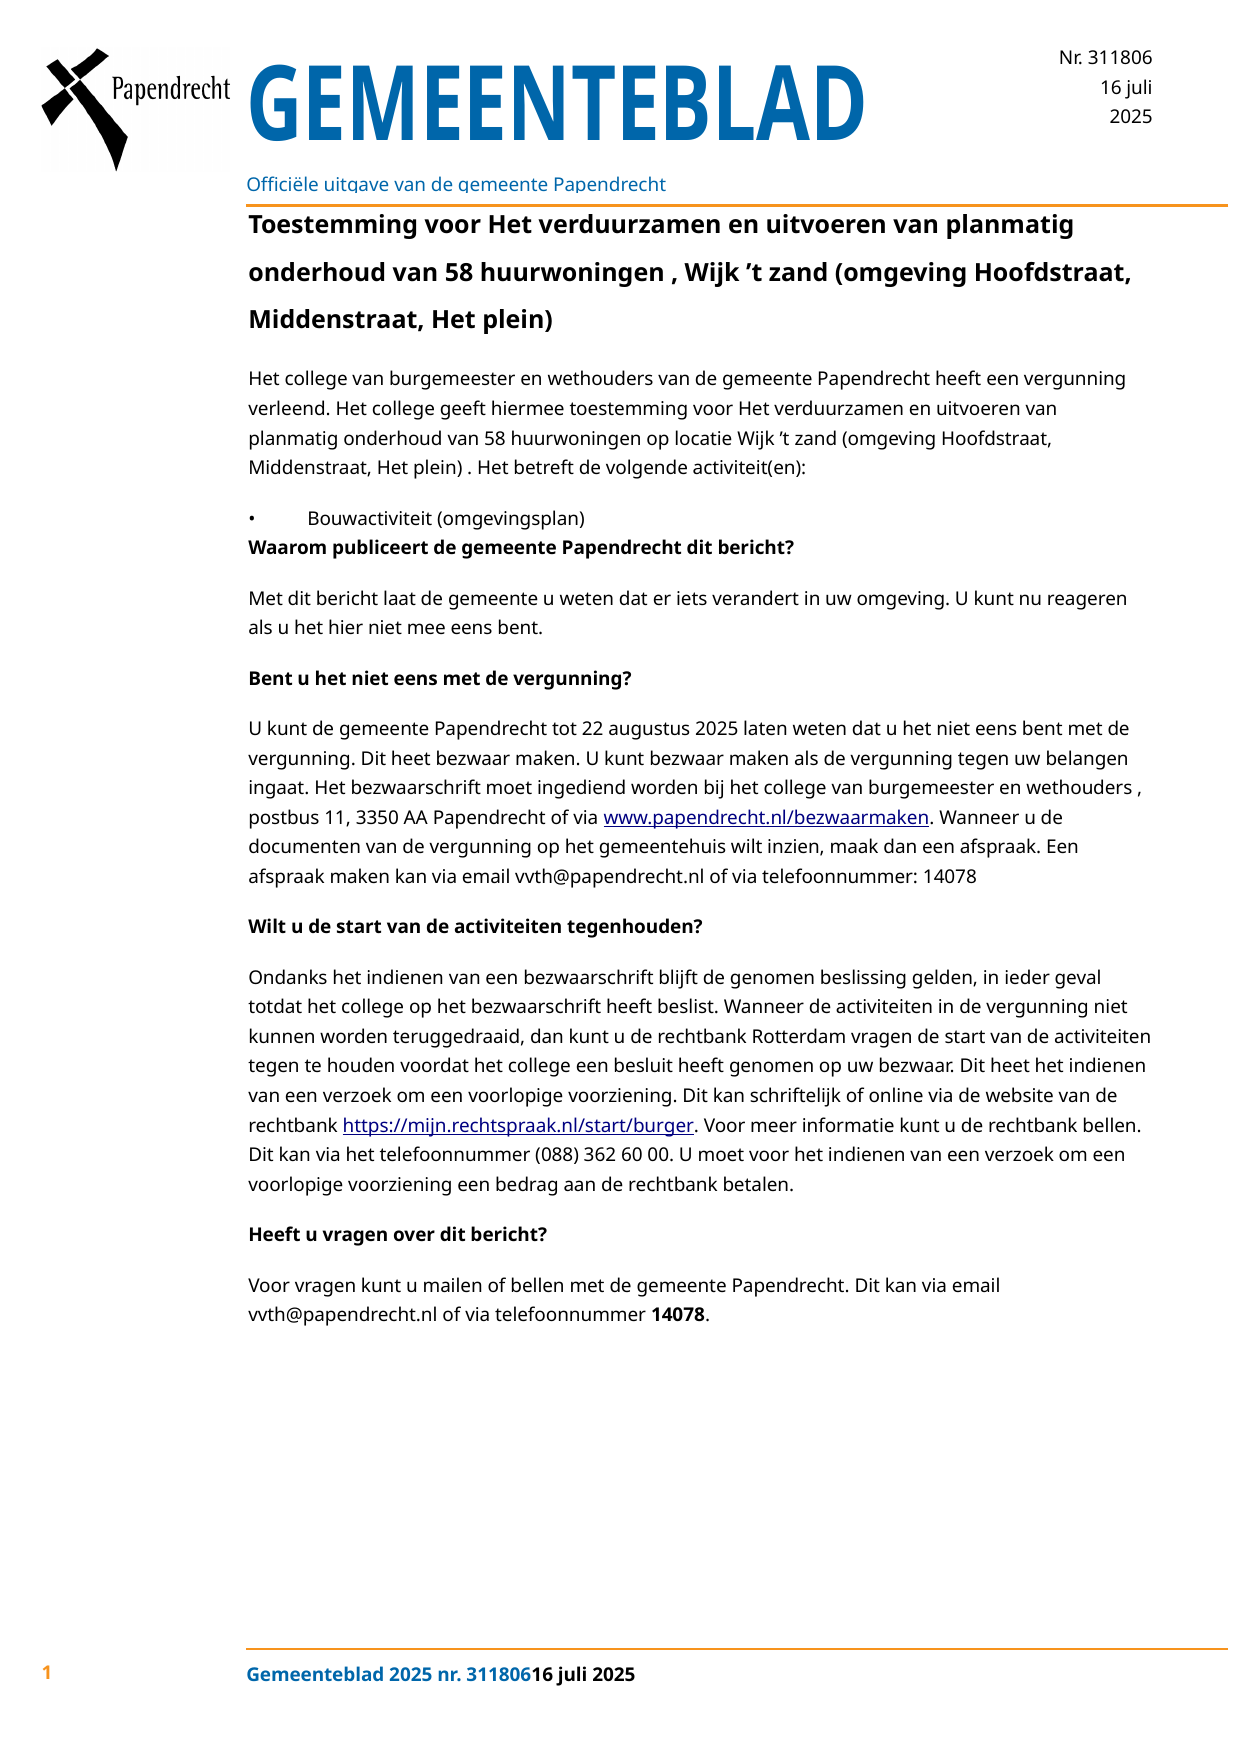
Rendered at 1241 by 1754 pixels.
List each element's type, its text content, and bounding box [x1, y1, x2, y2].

list Bouwactiviteit (omgevingsplan) [248, 505, 1152, 530]
text Heeft u vragen over dit bericht? [248, 1221, 1152, 1247]
text Bent u het niet eens met de vergunning? [248, 665, 1152, 690]
text Toestemming voor Het verduurzamen en uitvoeren van planmatig onderhoud van 58 huurwoningen , Wijk ’t zand (omgeving Hoofdstraat, Middenstraat, Het plein) [248, 207, 1152, 336]
text Ondanks het indienen van een bezwaarschrift blijft de genomen beslissing gelden, in ieder geval totdat het college op het bezwaarschrift heeft beslist. Wanneer de activiteiten in de vergunning niet kunnen worden teruggedraaid, dan kunt u de rechtbank Rotterdam vragen de start van de activiteiten tegen te houden voordat het college een besluit heeft genomen op uw bezwaar. Dit heet het indienen van een verzoek om een voorlopige voorziening. Dit kan schriftelijk of online via de website van de rechtbank https://mijn.rechtspraak.nl/start/burger. Voor meer informatie kunt u de rechtbank bellen. Dit kan via het telefoonnummer (088) 362 60 00. U moet voor het indienen van een verzoek om een voorlopige voorziening een bedrag aan de rechtbank betalen. [248, 964, 1152, 1197]
text Waarom publiceert de gemeente Papendrecht dit bericht? [248, 534, 1152, 560]
picture [41, 47, 231, 172]
text Het college van burgemeester en wethouders van de gemeente Papendrecht heeft een vergunning verleend. Het college geeft hiermee toestemming voor Het verduurzamen en uitvoeren van planmatig onderhoud van 58 huurwoningen op locatie Wijk ’t zand (omgeving Hoofdstraat, Middenstraat, Het plein) . Het betreft de volgende activiteit(en): [248, 366, 1152, 480]
text U kunt de gemeente Papendrecht tot 22 augustus 2025 laten weten dat u het niet eens bent met de vergunning. Dit heet bezwaar maken. U kunt bezwaar maken als de vergunning tegen uw belangen ingaat. Het bezwaarschrift moet ingediend worden bij het college van burgemeester en wethouders , postbus 11, 3350 AA Papendrecht of via www.papendrecht.nl/bezwaarmaken. Wanneer u de documenten van de vergunning op het gemeentehuis wilt inzien, maak dan een afspraak. Een afspraak maken kan via email vvth@papendrecht.nl of via telefoonnummer: 14078 [248, 715, 1152, 889]
text Voor vragen kunt u mailen of bellen met de gemeente Papendrecht. Dit kan via email vvth@papendrecht.nl of via telefoonnummer 14078. [248, 1272, 1152, 1327]
text Met dit bericht laat de gemeente u weten dat er iets verandert in uw omgeving. U kunt nu reageren als u het hier niet mee eens bent. [248, 585, 1152, 640]
text Wilt u de start van de activiteiten tegenhouden? [248, 913, 1152, 939]
